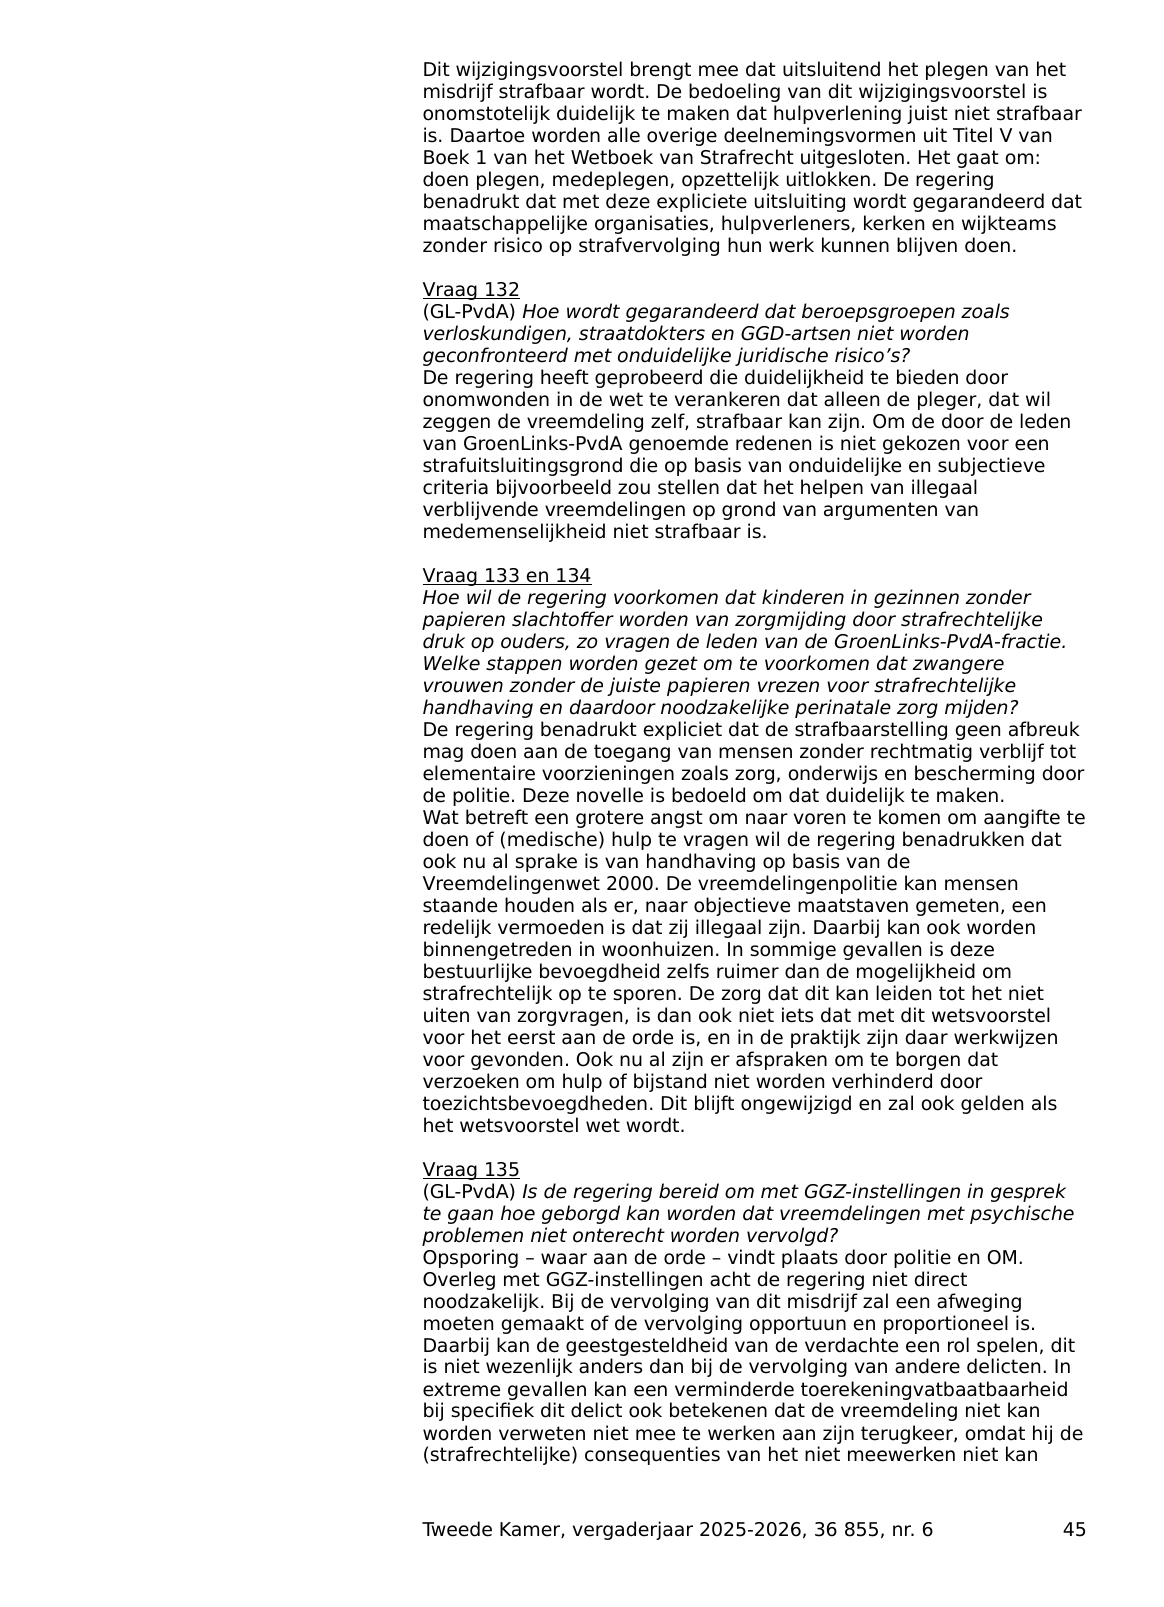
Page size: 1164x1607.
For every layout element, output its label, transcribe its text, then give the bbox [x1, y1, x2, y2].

text De regering benadrukt expliciet dat de strafbaarstelling geen afbreuk mag doen aan de toegang van mensen zonder rechtmatig verblijf tot elementaire voorzieningen zoals zorg, onderwijs en bescherming door de politie. Deze novelle is bedoeld om dat duidelijk te maken. [422, 719, 1087, 807]
text Opsporing – waar aan de orde – vindt plaats door politie en OM. Overleg met GGZ-instellingen acht de regering niet direct noodzakelijk. Bij de vervolging van dit misdrijf zal een afweging moeten gemaakt of de vervolging opportuun en proportioneel is. Daarbij kan de geestgesteldheid van de verdachte een rol spelen, dit is niet wezenlijk anders dan bij de vervolging van andere delicten. In extreme gevallen kan een verminderde toerekeningvatbaatbaarheid bij specifiek dit delict ook betekenen dat de vreemdeling niet kan worden verweten niet mee te werken aan zijn terugkeer, omdat hij de (strafrechtelijke) consequenties van het niet meewerken niet kan [422, 1247, 1087, 1466]
text De regering heeft geprobeerd die duidelijkheid te bieden door onomwonden in de wet te verankeren dat alleen de pleger, dat wil zeggen de vreemdeling zelf, strafbaar kan zijn. Om de door de leden van GroenLinks-PvdA genoemde redenen is niet gekozen voor een strafuitsluitingsgrond die op basis van onduidelijke en subjectieve criteria bijvoorbeeld zou stellen dat het helpen van illegaal verblijvende vreemdelingen op grond van argumenten van medemenselijkheid niet strafbaar is. [422, 367, 1087, 543]
text (GL-PvdA) Is de regering bereid om met GGZ-instellingen in gesprek te gaan hoe geborgd kan worden dat vreemdelingen met psychische problemen niet onterecht worden vervolgd? [422, 1181, 1087, 1247]
text Dit wijzigingsvoorstel brengt mee dat uitsluitend het plegen van het misdrijf strafbaar wordt. De bedoeling van dit wijzigingsvoorstel is onomstotelijk duidelijk te maken dat hulpverlening juist niet strafbaar is. Daartoe worden alle overige deelnemingsvormen uit Titel V van Boek 1 van het Wetboek van Strafrecht uitgesloten. Het gaat om: doen plegen, medeplegen, opzettelijk uitlokken. De regering benadrukt dat met deze expliciete uitsluiting wordt gegarandeerd dat maatschappelijke organisaties, hulpverleners, kerken en wijkteams zonder risico op strafvervolging hun werk kunnen blijven doen. [422, 59, 1087, 257]
text Vraag 133 en 134 [422, 565, 1087, 587]
text Hoe wil de regering voorkomen dat kinderen in gezinnen zonder papieren slachtoffer worden van zorgmijding door strafrechtelijke druk op ouders, zo vragen de leden van de GroenLinks-PvdA-fractie. Welke stappen worden gezet om te voorkomen dat zwangere vrouwen zonder de juiste papieren vrezen voor strafrechtelijke handhaving en daardoor noodzakelijke perinatale zorg mijden? [422, 587, 1087, 719]
text Vraag 135 [422, 1159, 1087, 1181]
text (GL-PvdA) Hoe wordt gegarandeerd dat beroepsgroepen zoals verloskundigen, straatdokters en GGD-artsen niet worden geconfronteerd met onduidelijke juridische risico’s? [422, 301, 1087, 367]
text Wat betreft een grotere angst om naar voren te komen om aangifte te doen of (medische) hulp te vragen wil de regering benadrukken dat ook nu al sprake is van handhaving op basis van de Vreemdelingenwet 2000. De vreemdelingenpolitie kan mensen staande houden als er, naar objectieve maatstaven gemeten, een redelijk vermoeden is dat zij illegaal zijn. Daarbij kan ook worden binnengetreden in woonhuizen. In sommige gevallen is deze bestuurlijke bevoegdheid zelfs ruimer dan de mogelijkheid om strafrechtelijk op te sporen. De zorg dat dit kan leiden tot het niet uiten van zorgvragen, is dan ook niet iets dat met dit wetsvoorstel voor het eerst aan de orde is, en in de praktijk zijn daar werkwijzen voor gevonden. Ook nu al zijn er afspraken om te borgen dat verzoeken om hulp of bijstand niet worden verhinderd door toezichtsbevoegdheden. Dit blijft ongewijzigd en zal ook gelden als het wetsvoorstel wet wordt. [422, 807, 1087, 1136]
text Vraag 132 [422, 279, 1087, 301]
